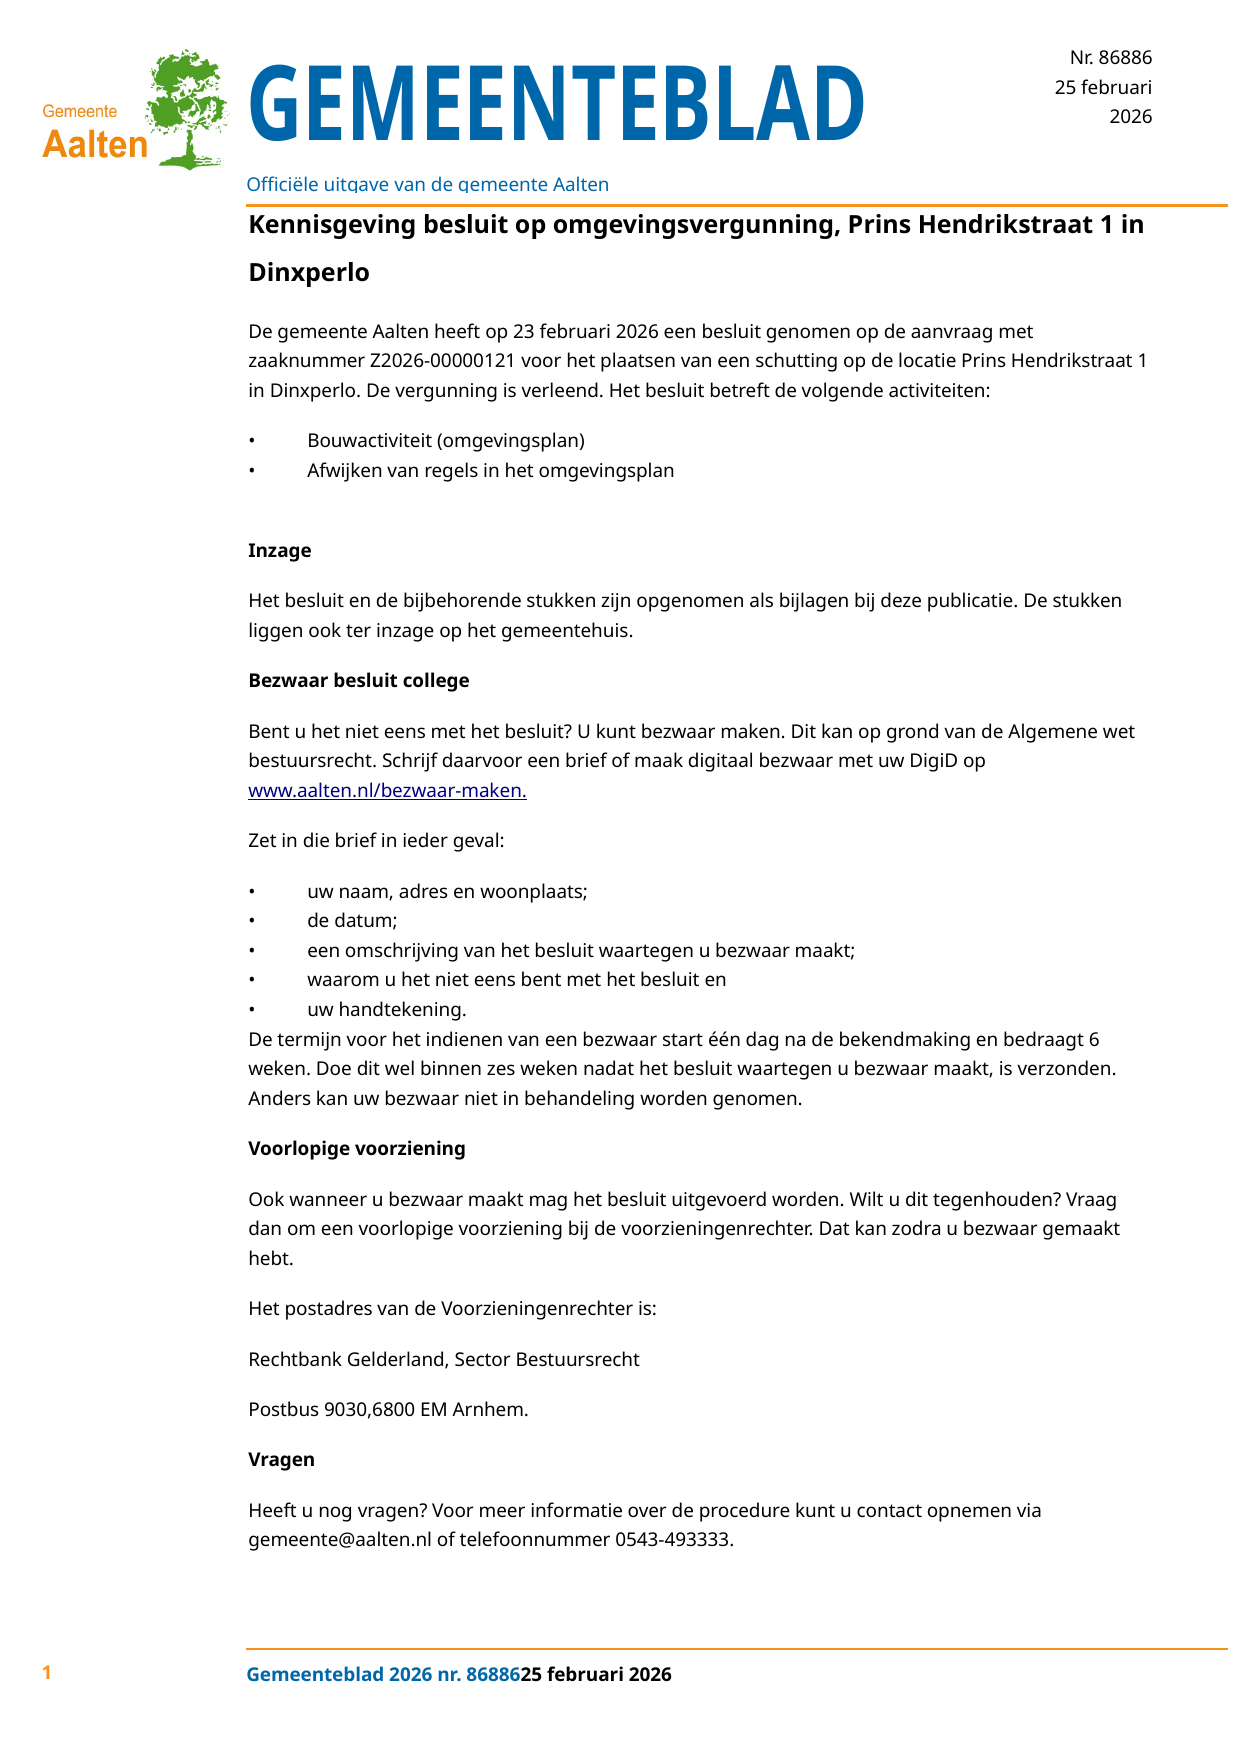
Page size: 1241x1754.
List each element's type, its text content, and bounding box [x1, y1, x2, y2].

text Vragen [248, 1447, 1152, 1472]
picture [41, 47, 231, 172]
text Voorlopige voorziening [248, 1135, 1152, 1161]
text Ook wanneer u bezwaar maakt mag het besluit uitgevoerd worden. Wilt u dit tegenhouden? Vraag dan om een voorlopige voorziening bij de voorzieningenrechter. Dat kan zodra u bezwaar gemaakt hebt. [248, 1186, 1152, 1271]
text De termijn voor het indienen van een bezwaar start één dag na de bekendmaking en bedraagt 6 weken. Doe dit wel binnen zes weken nadat het besluit waartegen u bezwaar maakt, is verzonden. Anders kan uw bezwaar niet in behandeling worden genomen. [248, 1026, 1152, 1111]
text Postbus 9030,6800 EM Arnhem. [248, 1396, 1152, 1422]
text Bent u het niet eens met het besluit? U kunt bezwaar maken. Dit kan op grond van de Algemene wet bestuursrecht. Schrijf daarvoor een brief of maak digitaal bezwaar met uw DigiD op www.aalten.nl/bezwaar-maken. [248, 718, 1152, 803]
list waarom u het niet eens bent met het besluit en [248, 967, 1152, 992]
text Bezwaar besluit college [248, 667, 1152, 693]
list uw naam, adres en woonplaats; [248, 878, 1152, 904]
list Bouwactiviteit (omgevingsplan) [248, 427, 1152, 453]
text Zet in die brief in ieder geval: [248, 827, 1152, 853]
text Rechtbank Gelderland, Sector Bestuursrecht [248, 1346, 1152, 1372]
text De gemeente Aalten heeft op 23 februari 2026 een besluit genomen op de aanvraag met zaaknummer Z2026-00000121 voor het plaatsen van een schutting op de locatie Prins Hendrikstraat 1 in Dinxperlo. De vergunning is verleend. Het besluit betreft de volgende activiteiten: [248, 318, 1152, 403]
text Heeft u nog vragen? Voor meer informatie over de procedure kunt u contact opnemen via gemeente@aalten.nl of telefoonnummer 0543-493333. [248, 1497, 1152, 1552]
list de datum; [248, 907, 1152, 933]
list uw handtekening. [248, 996, 1152, 1022]
text Het postadres van de Voorzieningenrechter is: [248, 1295, 1152, 1321]
text Het besluit en de bijbehorende stukken zijn opgenomen als bijlagen bij deze publicatie. De stukken liggen ook ter inzage op het gemeentehuis. [248, 587, 1152, 643]
text Kennisgeving besluit op omgevingsvergunning, Prins Hendrikstraat 1 in Dinxperlo [248, 207, 1152, 288]
text Inzage [248, 537, 1152, 563]
list een omschrijving van het besluit waartegen u bezwaar maakt; [248, 937, 1152, 963]
list Afwijken van regels in het omgevingsplan [248, 457, 1152, 483]
